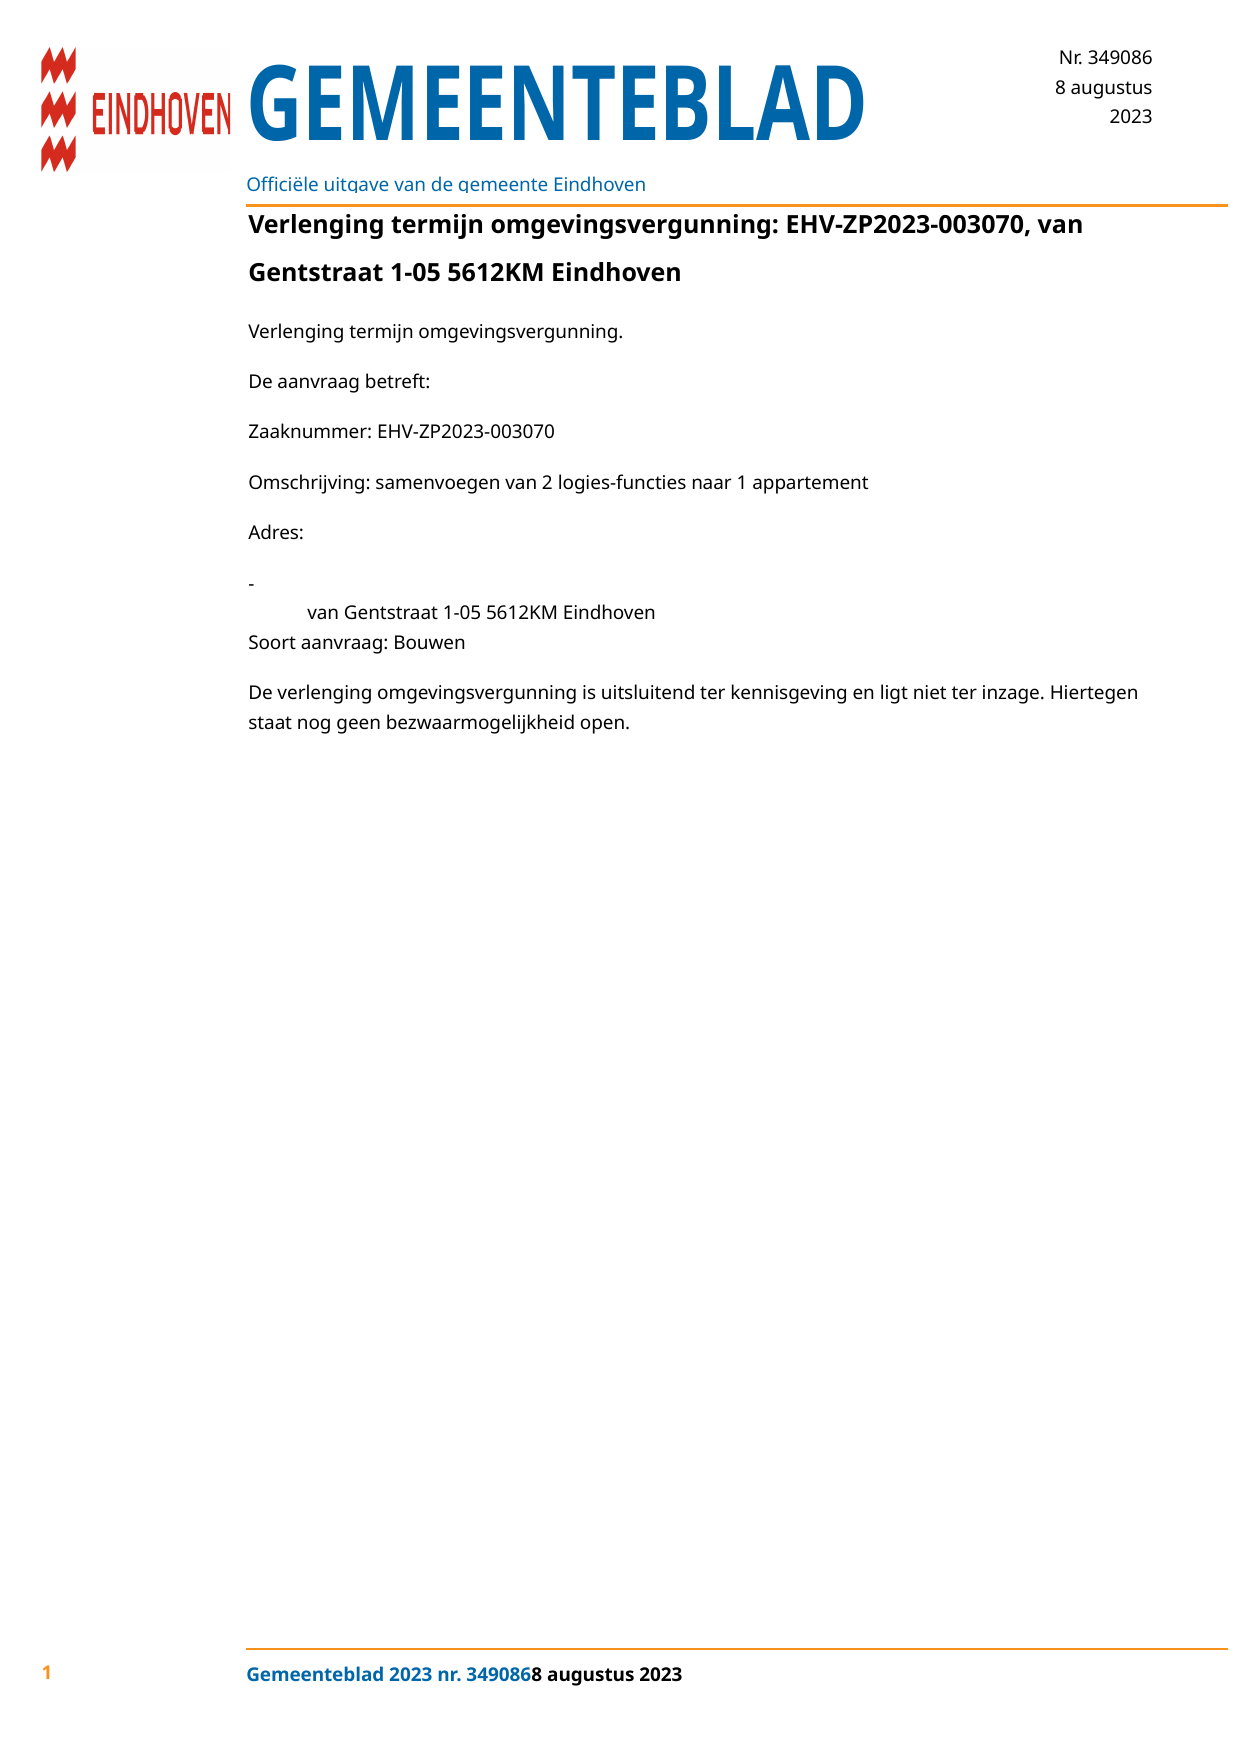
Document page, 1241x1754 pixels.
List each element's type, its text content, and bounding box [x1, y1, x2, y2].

text De verlenging omgevingsvergunning is uitsluitend ter kennisgeving en ligt niet ter inzage. Hiertegen staat nog geen bezwaarmogelijkheid open. [248, 679, 1152, 735]
text Omschrijving: samenvoegen van 2 logies-functies naar 1 appartement [248, 469, 1152, 495]
list van Gentstraat 1-05 5612KM Eindhoven [248, 599, 1152, 625]
picture [41, 47, 231, 172]
text De aanvraag betreft: [248, 368, 1152, 394]
text Soort aanvraag: Bouwen [248, 629, 1152, 655]
text Zaaknummer: EHV-ZP2023-003070 [248, 419, 1152, 444]
text Verlenging termijn omgevingsvergunning. [248, 318, 1152, 344]
text Verlenging termijn omgevingsvergunning: EHV-ZP2023-003070, van Gentstraat 1-05 5612KM Eindhoven [248, 207, 1152, 288]
text Adres: [248, 519, 1152, 545]
